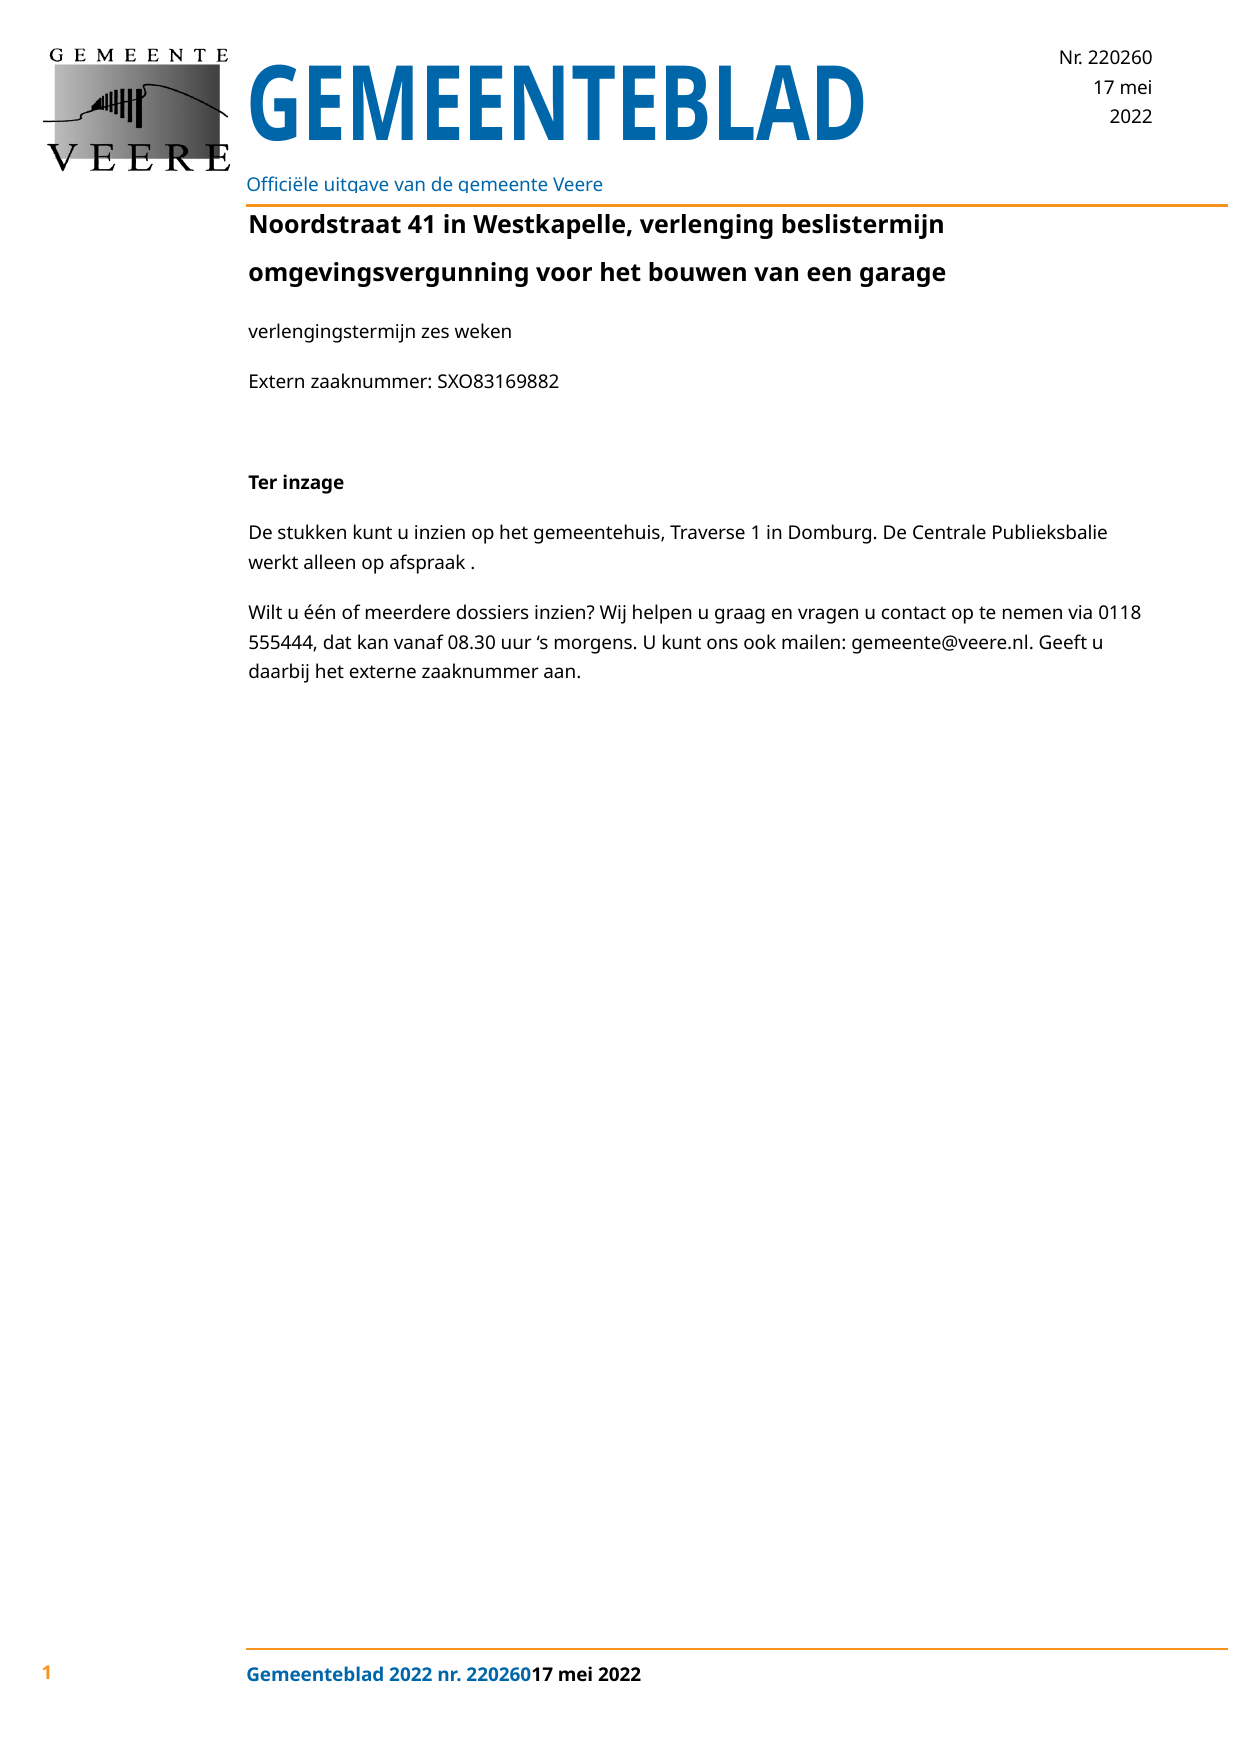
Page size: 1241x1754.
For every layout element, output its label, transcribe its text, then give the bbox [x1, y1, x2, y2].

text Wilt u één of meerdere dossiers inzien? Wij helpen u graag en vragen u contact op te nemen via 0118 555444, dat kan vanaf 08.30 uur ‘s morgens. U kunt ons ook mailen: gemeente@veere.nl. Geeft u daarbij het externe zaaknummer aan. [248, 599, 1152, 684]
text Noordstraat 41 in Westkapelle, verlenging beslistermijn omgevingsvergunning voor het bouwen van een garage [248, 207, 1152, 288]
text De stukken kunt u inzien op het gemeentehuis, Traverse 1 in Domburg. De Centrale Publieksbalie werkt alleen op afspraak . [248, 519, 1152, 575]
text Extern zaaknummer: SXO83169882 [248, 368, 1152, 394]
text verlengingstermijn zes weken [248, 318, 1152, 344]
text Ter inzage [248, 469, 1152, 495]
picture [41, 47, 231, 172]
